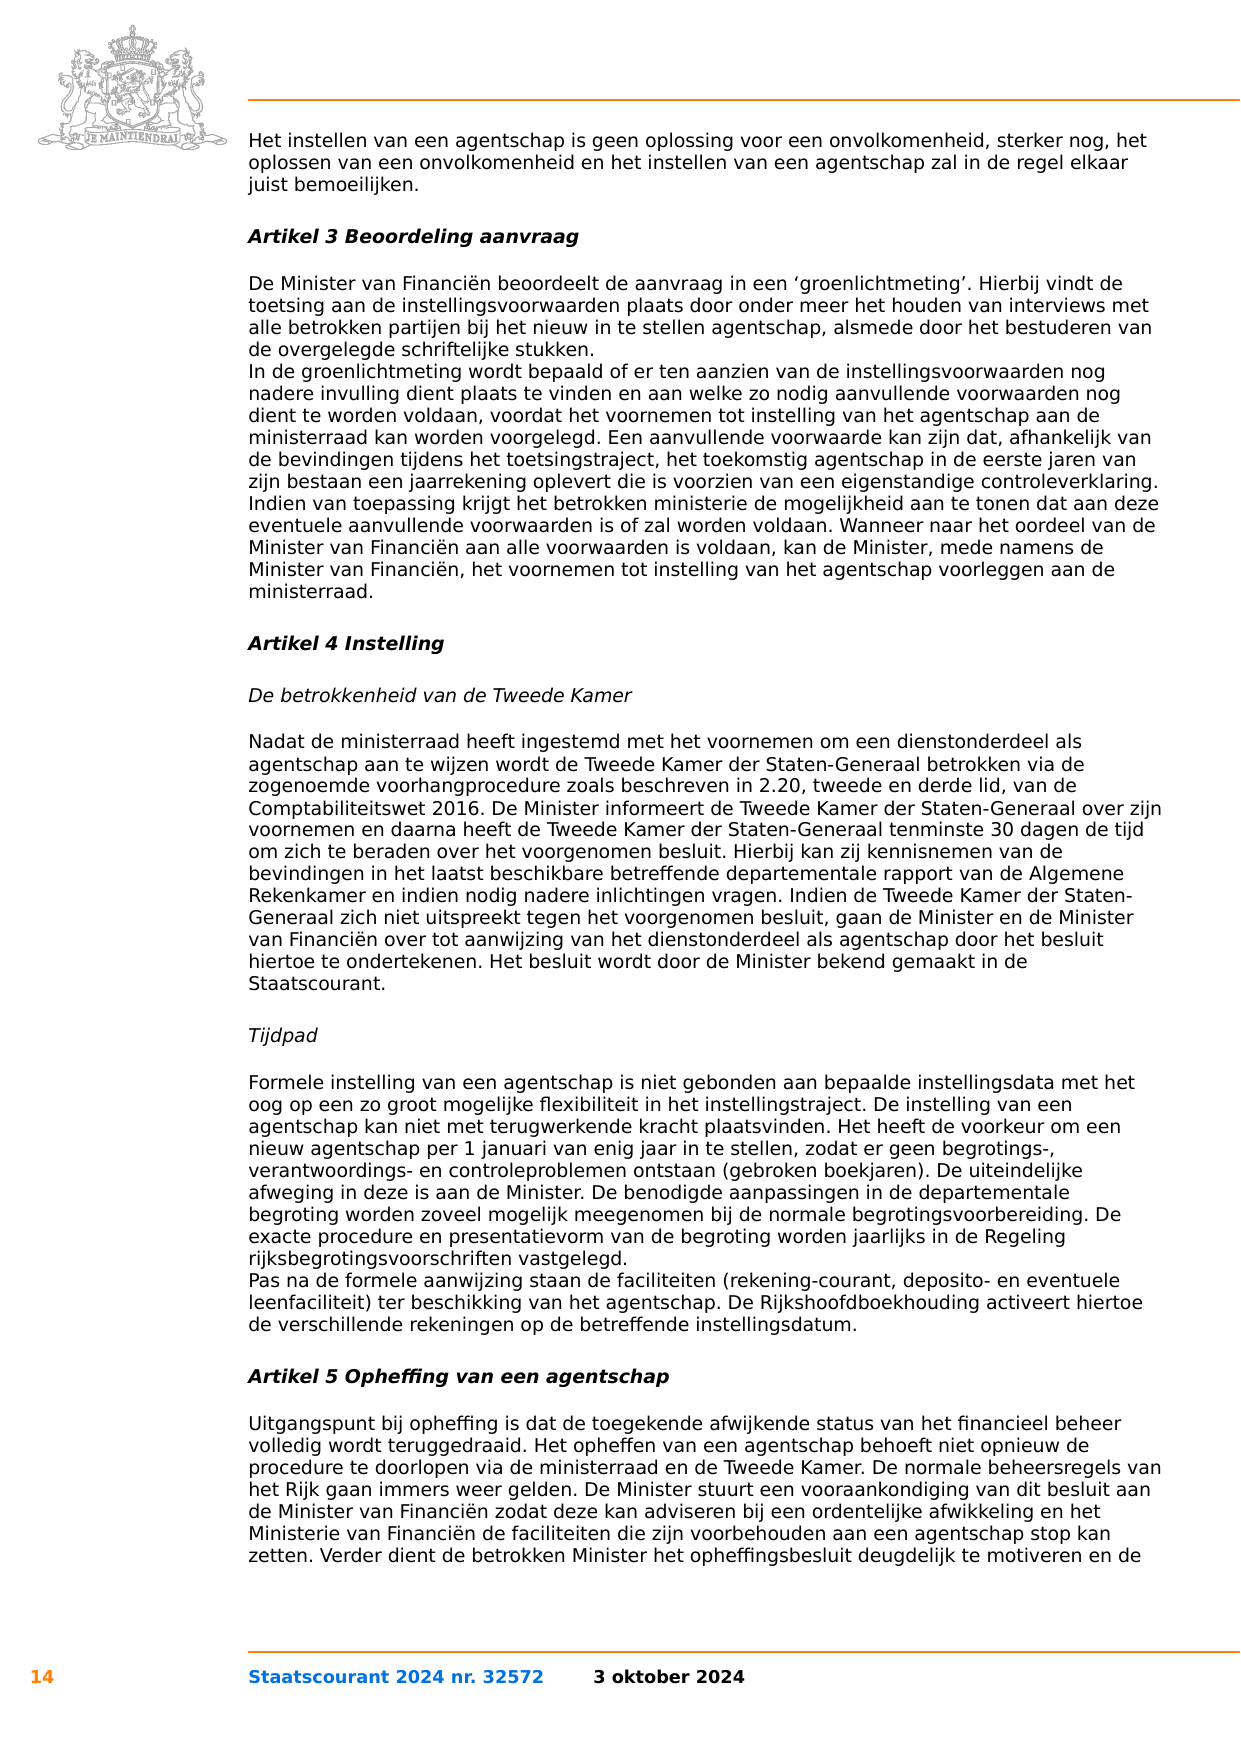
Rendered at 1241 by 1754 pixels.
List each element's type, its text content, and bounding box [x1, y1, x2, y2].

text De Minister van Financiën beoordeelt de aanvraag in een ‘groenlichtmeting’. Hierbij vindt de toetsing aan de instellingsvoorwaarden plaats door onder meer het houden van interviews met alle betrokken partijen bij het nieuw in te stellen agentschap, alsmede door het bestuderen van de overgelegde schriftelijke stukken. [248, 273, 1163, 361]
subtitle Artikel 4 Instelling [248, 632, 1163, 654]
subtitle Tijdpad [248, 1025, 1163, 1047]
text Formele instelling van een agentschap is niet gebonden aan bepaalde instellingsdata met het oog op een zo groot mogelijke flexibiliteit in het instellingstraject. De instelling van een agentschap kan niet met terugwerkende kracht plaatsvinden. Het heeft de voorkeur om een nieuw agentschap per 1 januari van enig jaar in te stellen, zodat er geen begrotings-, verantwoordings- en controleproblemen ontstaan (gebroken boekjaren). De uiteindelijke afweging in deze is aan de Minister. De benodigde aanpassingen in de departementale begroting worden zoveel mogelijk meegenomen bij de normale begrotingsvoorbereiding. De exacte procedure en presentatievorm van de begroting worden jaarlijks in de Regeling rijksbegrotingsvoorschriften vastgelegd. [248, 1072, 1163, 1270]
subtitle Artikel 3 Beoordeling aanvraag [248, 226, 1163, 248]
subtitle Artikel 5 Opheffing van een agentschap [248, 1366, 1163, 1388]
subtitle De betrokkenheid van de Tweede Kamer [248, 684, 1163, 706]
text Pas na de formele aanwijzing staan de faciliteiten (rekening-courant, deposito- en eventuele leenfaciliteit) ter beschikking van het agentschap. De Rijkshoofdboekhouding activeert hiertoe de verschillende rekeningen op de betreffende instellingsdatum. [248, 1270, 1163, 1336]
picture [38, 25, 227, 150]
text Uitgangspunt bij opheffing is dat de toegekende afwijkende status van het financieel beheer volledig wordt teruggedraaid. Het opheffen van een agentschap behoeft niet opnieuw de procedure te doorlopen via de ministerraad en de Tweede Kamer. De normale beheersregels van het Rijk gaan immers weer gelden. De Minister stuurt een vooraankondiging van dit besluit aan de Minister van Financiën zodat deze kan adviseren bij een ordentelijke afwikkeling en het Ministerie van Financiën de faciliteiten die zijn voorbehouden aan een agentschap stop kan zetten. Verder dient de betrokken Minister het opheffingsbesluit deugdelijk te motiveren en de [248, 1413, 1163, 1567]
text Nadat de ministerraad heeft ingestemd met het voornemen om een dienstonderdeel als agentschap aan te wijzen wordt de Tweede Kamer der Staten-Generaal betrokken via de zogenoemde voorhangprocedure zoals beschreven in 2.20, tweede en derde lid, van de Comptabiliteitswet 2016. De Minister informeert de Tweede Kamer der Staten-Generaal over zijn voornemen en daarna heeft de Tweede Kamer der Staten-Generaal tenminste 30 dagen de tijd om zich te beraden over het voorgenomen besluit. Hierbij kan zij kennisnemen van de bevindingen in het laatst beschikbare betreffende departementale rapport van de Algemene Rekenkamer en indien nodig nadere inlichtingen vragen. Indien de Tweede Kamer der Staten-Generaal zich niet uitspreekt tegen het voorgenomen besluit, gaan de Minister en de Minister van Financiën over tot aanwijzing van het dienstonderdeel als agentschap door het besluit hiertoe te ondertekenen. Het besluit wordt door de Minister bekend gemaakt in de Staatscourant. [248, 731, 1163, 995]
text In de groenlichtmeting wordt bepaald of er ten aanzien van de instellingsvoorwaarden nog nadere invulling dient plaats te vinden en aan welke zo nodig aanvullende voorwaarden nog dient te worden voldaan, voordat het voornemen tot instelling van het agentschap aan de ministerraad kan worden voorgelegd. Een aanvullende voorwaarde kan zijn dat, afhankelijk van de bevindingen tijdens het toetsingstraject, het toekomstig agentschap in de eerste jaren van zijn bestaan een jaarrekening oplevert die is voorzien van een eigenstandige controleverklaring. Indien van toepassing krijgt het betrokken ministerie de mogelijkheid aan te tonen dat aan deze eventuele aanvullende voorwaarden is of zal worden voldaan. Wanneer naar het oordeel van de Minister van Financiën aan alle voorwaarden is voldaan, kan de Minister, mede namens de Minister van Financiën, het voornemen tot instelling van het agentschap voorleggen aan de ministerraad. [248, 361, 1163, 602]
text Het instellen van een agentschap is geen oplossing voor een onvolkomenheid, sterker nog, het oplossen van een onvolkomenheid en het instellen van een agentschap zal in de regel elkaar juist bemoeilijken. [248, 130, 1163, 196]
